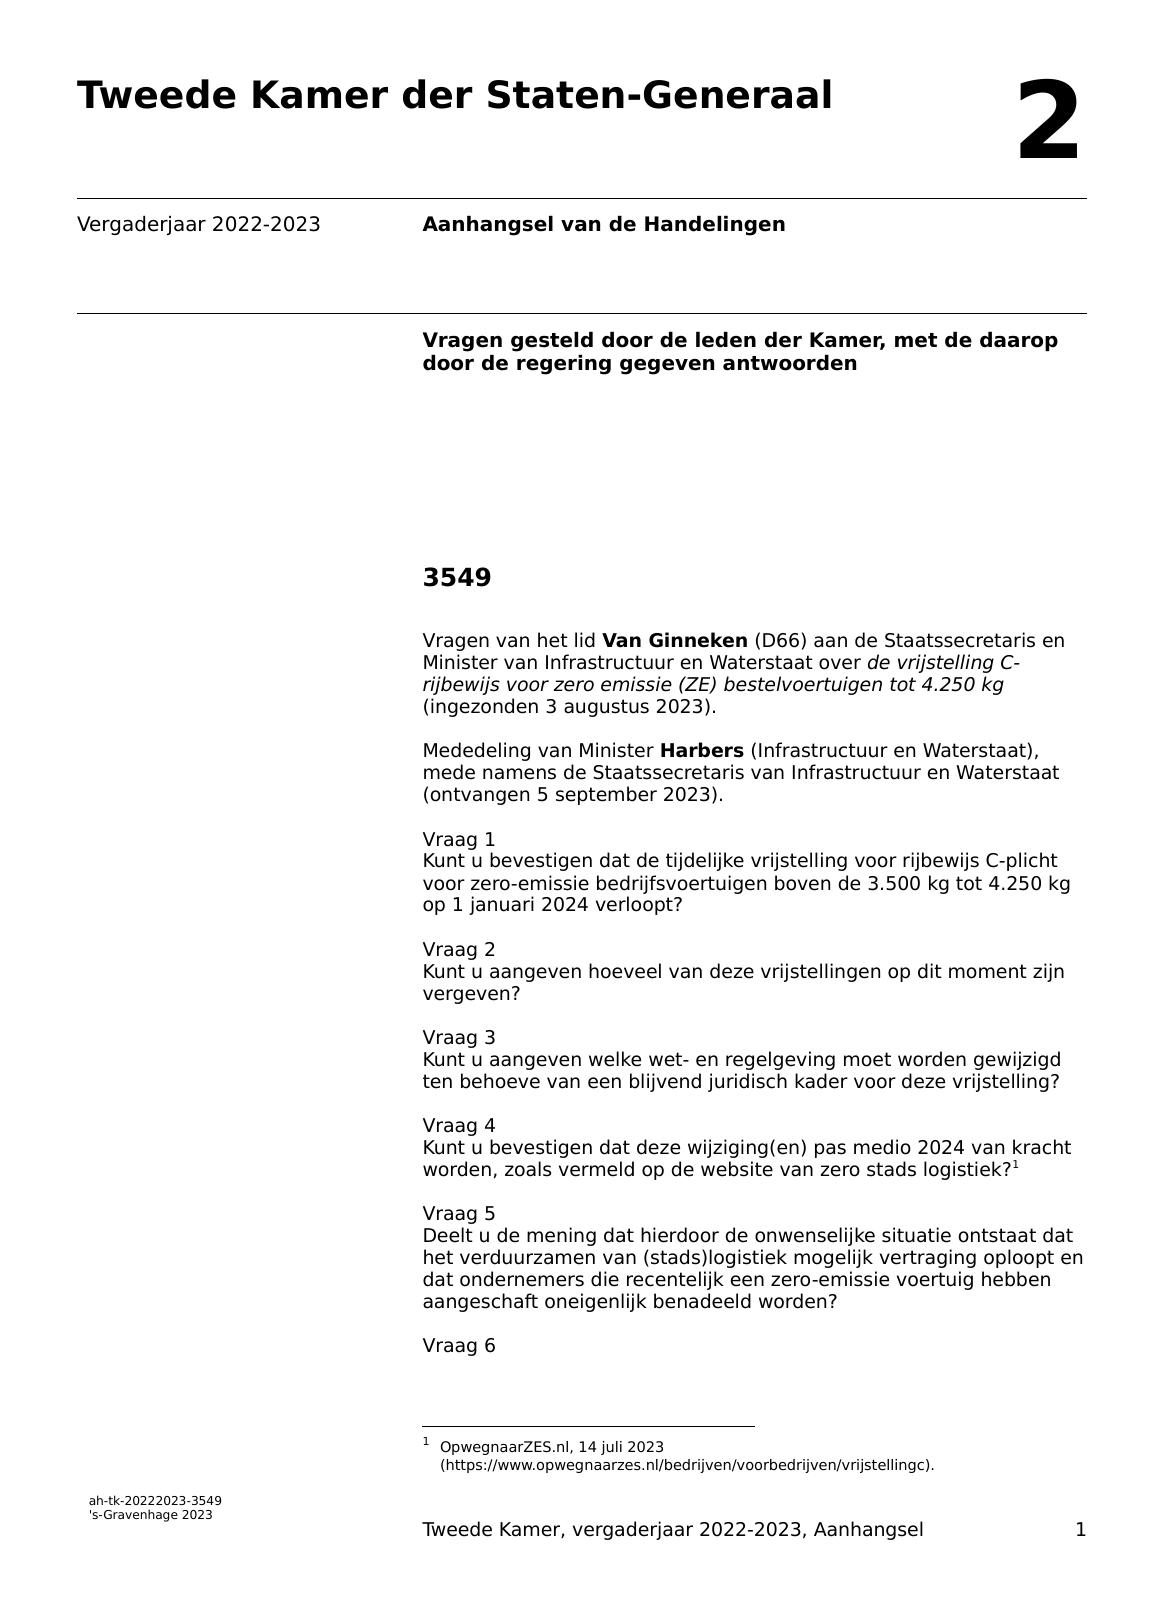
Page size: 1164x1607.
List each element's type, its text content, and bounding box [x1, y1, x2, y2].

text Mededeling van Minister Harbers (Infrastructuur en Waterstaat), mede namens de Staatssecretaris van Infrastructuur en Waterstaat (ontvangen 5 september 2023). [422, 740, 1087, 806]
text Vraag 2 [422, 938, 1087, 961]
table_cell Vergaderjaar 2022-2023 [77, 199, 422, 313]
table_cell Aanhangsel van de Handelingen [422, 199, 1087, 313]
text Vraag 4 [422, 1115, 1087, 1137]
text 's-Gravenhage 2023 [88, 1508, 323, 1522]
text ah-tk-20222023-3549 [88, 1494, 323, 1508]
text Vraag 6 [422, 1335, 1087, 1357]
text Vraag 1 [422, 828, 1087, 850]
table_cell Vragen gesteld door de leden der Kamer, met de daarop door de regering gegeven antwoorden [422, 314, 1087, 375]
text Kunt u bevestigen dat deze wijziging(en) pas medio 2024 van kracht worden, zoals vermeld op de website van zero stads logistiek? [422, 1137, 1087, 1181]
text Vraag 5 [422, 1203, 1087, 1225]
table_header Tweede Kamer der Staten-Generaal [77, 59, 886, 198]
text Kunt u aangeven welke wet- en regelgeving moet worden gewijzigd ten behoeve van een blijvend juridisch kader voor deze vrijstelling? [422, 1049, 1087, 1093]
table_header 2 [886, 59, 1087, 198]
text Kunt u aangeven hoeveel van deze vrijstellingen op dit moment zijn vergeven? [422, 961, 1087, 1004]
text Kunt u bevestigen dat de tijdelijke vrijstelling voor rijbewijs C-plicht voor zero-emissie bedrijfsvoertuigen boven de 3.500 kg tot 4.250 kg op 1 januari 2024 verloopt? [422, 850, 1087, 916]
text 3549 [422, 563, 1087, 592]
text Vraag 3 [422, 1027, 1087, 1049]
table_cell [77, 314, 422, 375]
text OpwegnaarZES.nl, 14 juli 2023 (https://www.opwegnaarzes.nl/bedrijven/voorbedrijven/vrijstellingc). [422, 1435, 1087, 1474]
text Vragen van het lid Van Ginneken (D66) aan de Staatssecretaris en Minister van Infrastructuur en Waterstaat over de vrijstelling C-rijbewijs voor zero emissie (ZE) bestelvoertuigen tot 4.250 kg (ingezonden 3 augustus 2023). [422, 630, 1087, 718]
text Deelt u de mening dat hierdoor de onwenselijke situatie ontstaat dat het verduurzamen van (stads)logistiek mogelijk vertraging oploopt en dat ondernemers die recentelijk een zero-emissie voertuig hebben aangeschaft oneigenlijk benadeeld worden? [422, 1225, 1087, 1313]
